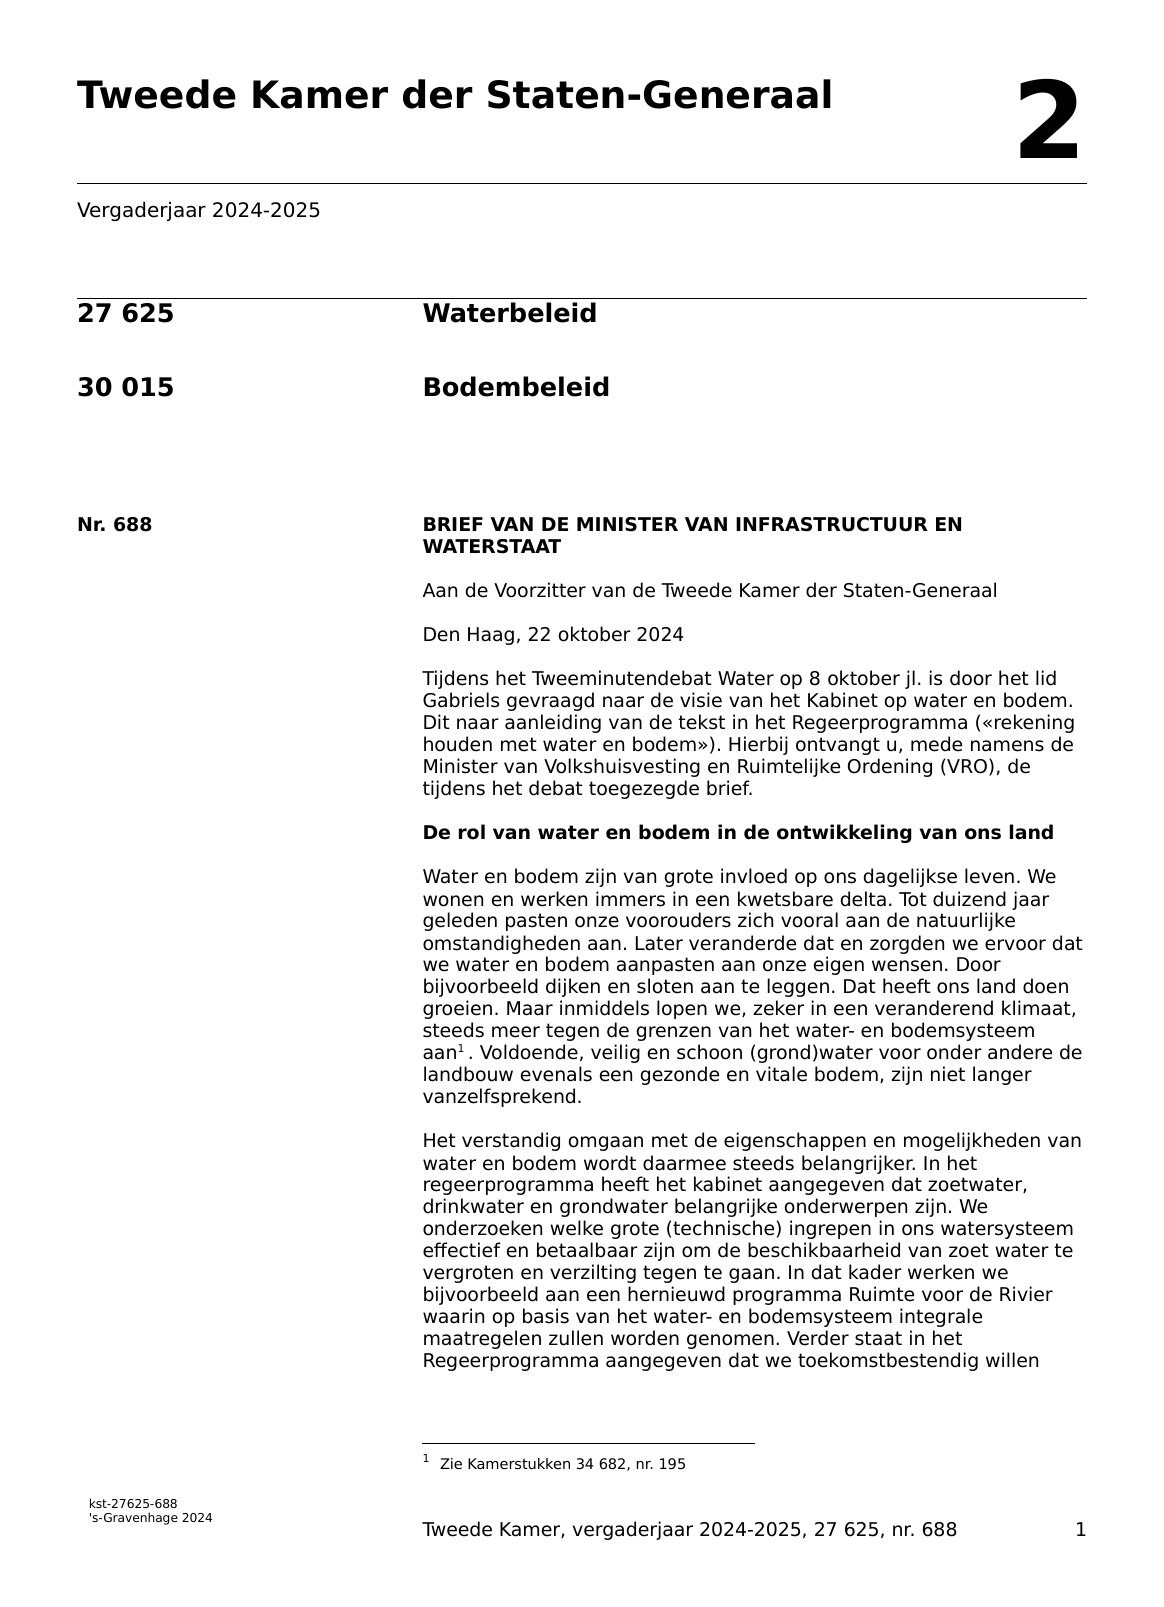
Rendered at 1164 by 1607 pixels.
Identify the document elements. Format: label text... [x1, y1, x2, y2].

text Tijdens het Tweeminutendebat Water op 8 oktober jl. is door het lid Gabriels gevraagd naar de visie van het Kabinet op water en bodem. Dit naar aanleiding van de tekst in het Regeerprogramma («rekening houden met water en bodem»). Hierbij ontvangt u, mede namens de Minister van Volkshuisvesting en Ruimtelijke Ordening (VRO), de tijdens het debat toegezegde brief. [422, 668, 1087, 800]
text Het verstandig omgaan met de eigenschappen en mogelijkheden van water en bodem wordt daarmee steeds belangrijker. In het regeerprogramma heeft het kabinet aangegeven dat zoetwater, drinkwater en grondwater belangrijke onderwerpen zijn. We onderzoeken welke grote (technische) ingrepen in ons watersysteem effectief en betaalbaar zijn om de beschikbaarheid van zoet water te vergroten en verzilting tegen te gaan. In dat kader werken we bijvoorbeeld aan een hernieuwd programma Ruimte voor de Rivier waarin op basis van het water- en bodemsysteem integrale maatregelen zullen worden genomen. Verder staat in het Regeerprogramma aangegeven dat we toekomstbestendig willen [422, 1130, 1087, 1372]
text 's-Gravenhage 2024 [88, 1511, 323, 1525]
table_header Tweede Kamer der Staten-Generaal [77, 59, 886, 183]
subtitle 27 625 Waterbeleid [77, 299, 1087, 329]
table_cell Vergaderjaar 2024-2025 [77, 184, 1087, 298]
text Den Haag, 22 oktober 2024 [422, 624, 1087, 646]
subtitle 30 015 Bodembeleid [77, 373, 1087, 403]
table_header 2 [886, 59, 1087, 183]
text Water en bodem zijn van grote invloed op ons dagelijkse leven. We wonen en werken immers in een kwetsbare delta. Tot duizend jaar geleden pasten onze voorouders zich vooral aan de natuurlijke omstandigheden aan. Later veranderde dat en zorgden we ervoor dat we water en bodem aanpasten aan onze eigen wensen. Door bijvoorbeeld dijken en sloten aan te leggen. Dat heeft ons land doen groeien. Maar inmiddels lopen we, zeker in een veranderend klimaat, steeds meer tegen de grenzen van het water- en bodemsysteem aan. Voldoende, veilig en schoon (grond)water voor onder andere de landbouw evenals een gezonde en vitale bodem, zijn niet langer vanzelfsprekend. [422, 866, 1087, 1108]
text Zie Kamerstukken 34 682, nr. 195 [422, 1452, 1087, 1474]
text kst-27625-688 [88, 1497, 323, 1511]
text Aan de Voorzitter van de Tweede Kamer der Staten-Generaal [422, 580, 1087, 602]
subtitle De rol van water en bodem in de ontwikkeling van ons land [422, 822, 1087, 844]
subtitle Nr. 688 BRIEF VAN DE MINISTER VAN INFRASTRUCTUUR EN WATERSTAAT [77, 514, 1087, 558]
